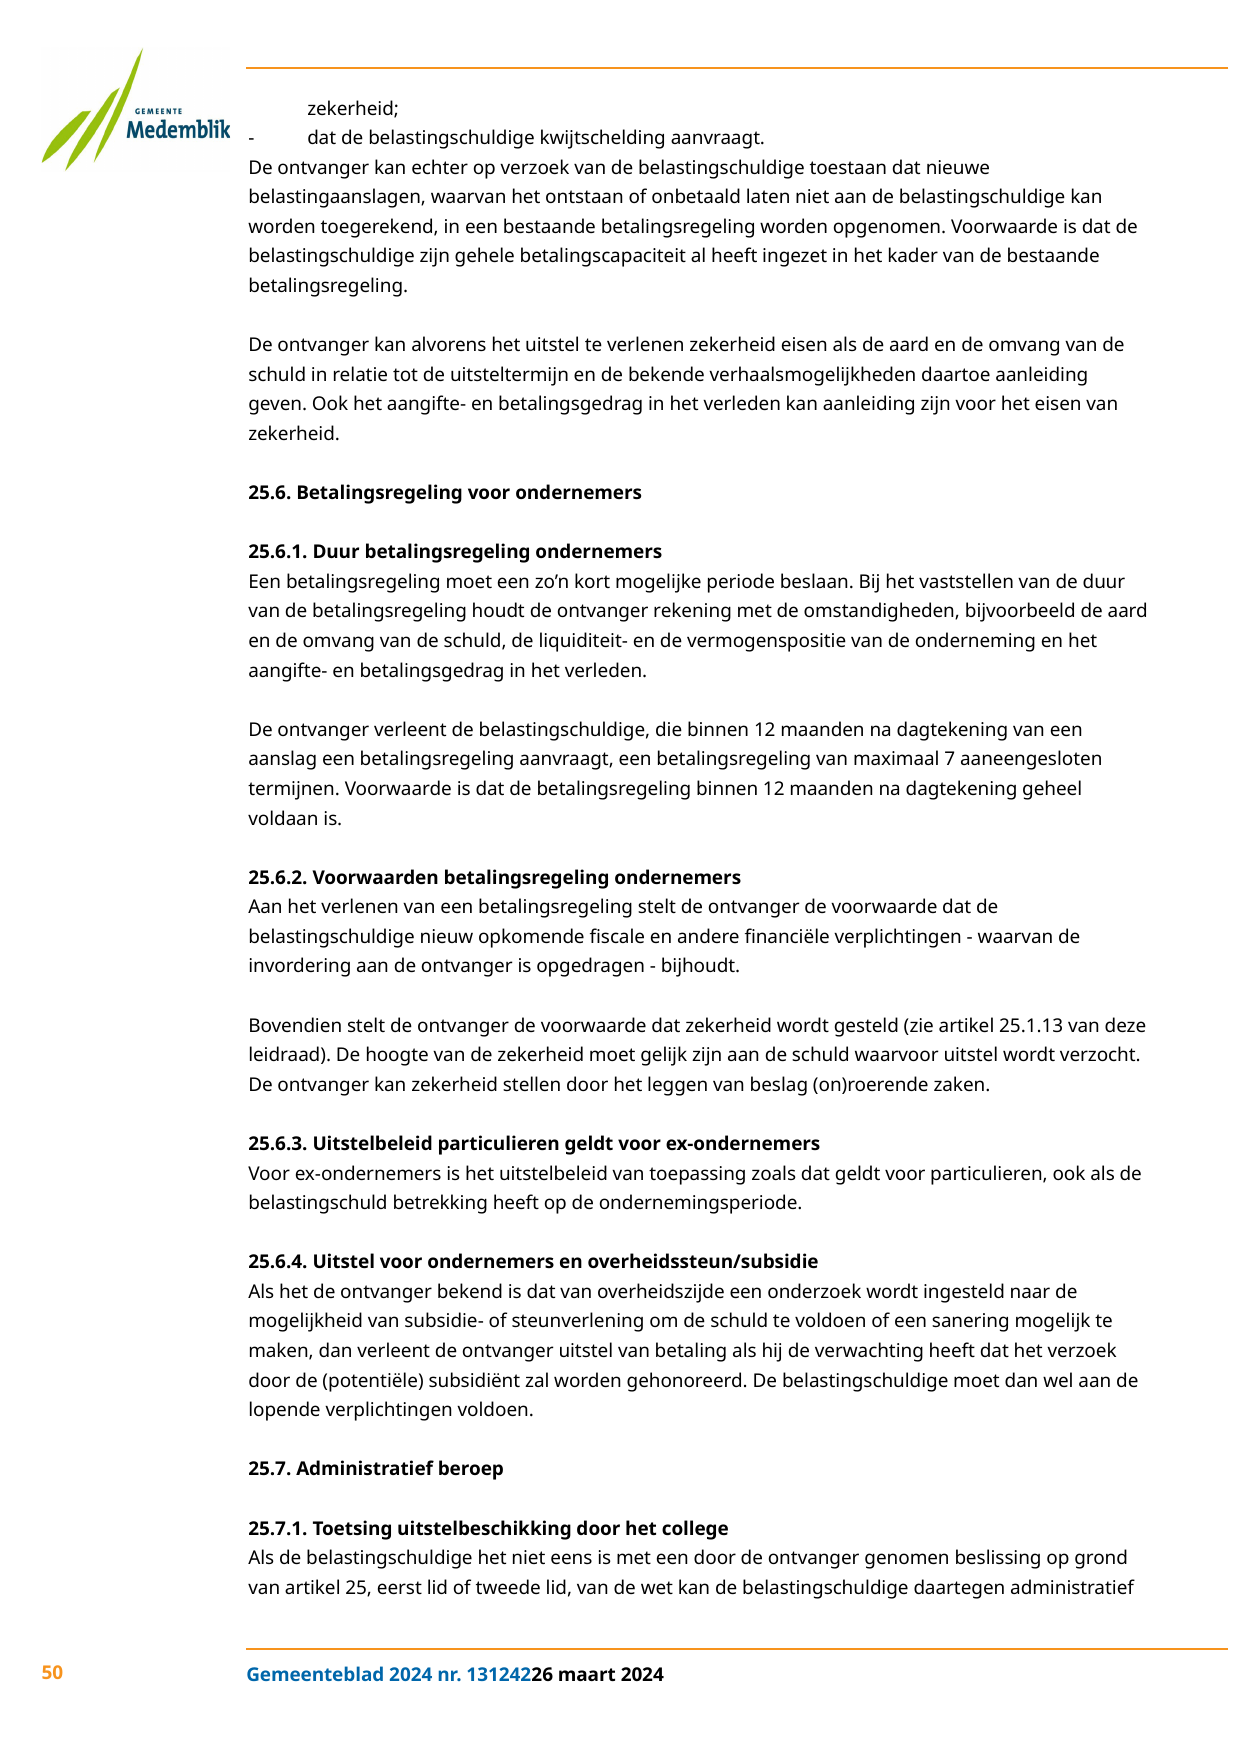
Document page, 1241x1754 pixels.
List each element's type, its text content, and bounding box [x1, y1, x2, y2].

picture [41, 47, 231, 172]
list zekerheid; [248, 95, 1152, 121]
text Als het de ontvanger bekend is dat van overheidszijde een onderzoek wordt ingesteld naar de mogelijkheid van subsidie- of steunverlening om de schuld te voldoen of een sanering mogelijk te maken, dan verleent de ontvanger uitstel van betaling als hij de verwachting heeft dat het verzoek door de (potentiële) subsidiënt zal worden gehonoreerd. De belastingschuldige moet dan wel aan de lopende verplichtingen voldoen. [248, 1278, 1152, 1422]
text 25.7.1. Toetsing uitstelbeschikking door het college [248, 1515, 1152, 1541]
list dat de belastingschuldige kwijtschelding aanvraagt. [248, 124, 1152, 150]
text Een betalingsregeling moet een zo’n kort mogelijke periode beslaan. Bij het vaststellen van de duur van de betalingsregeling houdt de ontvanger rekening met de omstandigheden, bijvoorbeeld de aard en de omvang van de schuld, de liquiditeit- en de vermogenspositie van de onderneming en het aangifte- en betalingsgedrag in het verleden. [248, 568, 1152, 683]
text Voor ex-ondernemers is het uitstelbeleid van toepassing zoals dat geldt voor particulieren, ook als de belastingschuld betrekking heeft op de ondernemingsperiode. [248, 1160, 1152, 1215]
text De ontvanger kan echter op verzoek van de belastingschuldige toestaan dat nieuwe belastingaanslagen, waarvan het ontstaan of onbetaald laten niet aan de belastingschuldige kan worden toegerekend, in een bestaande betalingsregeling worden opgenomen. Voorwaarde is dat de belastingschuldige zijn gehele betalingscapaciteit al heeft ingezet in het kader van de bestaande betalingsregeling. [248, 154, 1152, 298]
text 25.6.1. Duur betalingsregeling ondernemers [248, 538, 1152, 564]
text De ontvanger verleent de belastingschuldige, die binnen 12 maanden na dagtekening van een aanslag een betalingsregeling aanvraagt, een betalingsregeling van maximaal 7 aaneengesloten termijnen. Voorwaarde is dat de betalingsregeling binnen 12 maanden na dagtekening geheel voldaan is. [248, 716, 1152, 831]
text 25.6.3. Uitstelbeleid particulieren geldt voor ex-ondernemers [248, 1130, 1152, 1156]
text 25.6.2. Voorwaarden betalingsregeling ondernemers [248, 864, 1152, 890]
text 25.6.4. Uitstel voor ondernemers en overheidssteun/subsidie [248, 1248, 1152, 1274]
text 25.7. Administratief beroep [248, 1456, 1152, 1481]
text Als de belastingschuldige het niet eens is met een door de ontvanger genomen beslissing op grond van artikel 25, eerst lid of tweede lid, van de wet kan de belastingschuldige daartegen administratief [248, 1544, 1152, 1600]
text 25.6. Betalingsregeling voor ondernemers [248, 479, 1152, 505]
text Aan het verlenen van een betalingsregeling stelt de ontvanger de voorwaarde dat de belastingschuldige nieuw opkomende fiscale en andere financiële verplichtingen - waarvan de invordering aan de ontvanger is opgedragen - bijhoudt. [248, 893, 1152, 978]
text De ontvanger kan alvorens het uitstel te verlenen zekerheid eisen als de aard en de omvang van de schuld in relatie tot de uitsteltermijn en de bekende verhaalsmogelijkheden daartoe aanleiding geven. Ook het aangifte- en betalingsgedrag in het verleden kan aanleiding zijn voor het eisen van zekerheid. [248, 331, 1152, 446]
text Bovendien stelt de ontvanger de voorwaarde dat zekerheid wordt gesteld (zie artikel 25.1.13 van deze leidraad). De hoogte van de zekerheid moet gelijk zijn aan de schuld waarvoor uitstel wordt verzocht. De ontvanger kan zekerheid stellen door het leggen van beslag (on)roerende zaken. [248, 1012, 1152, 1097]
